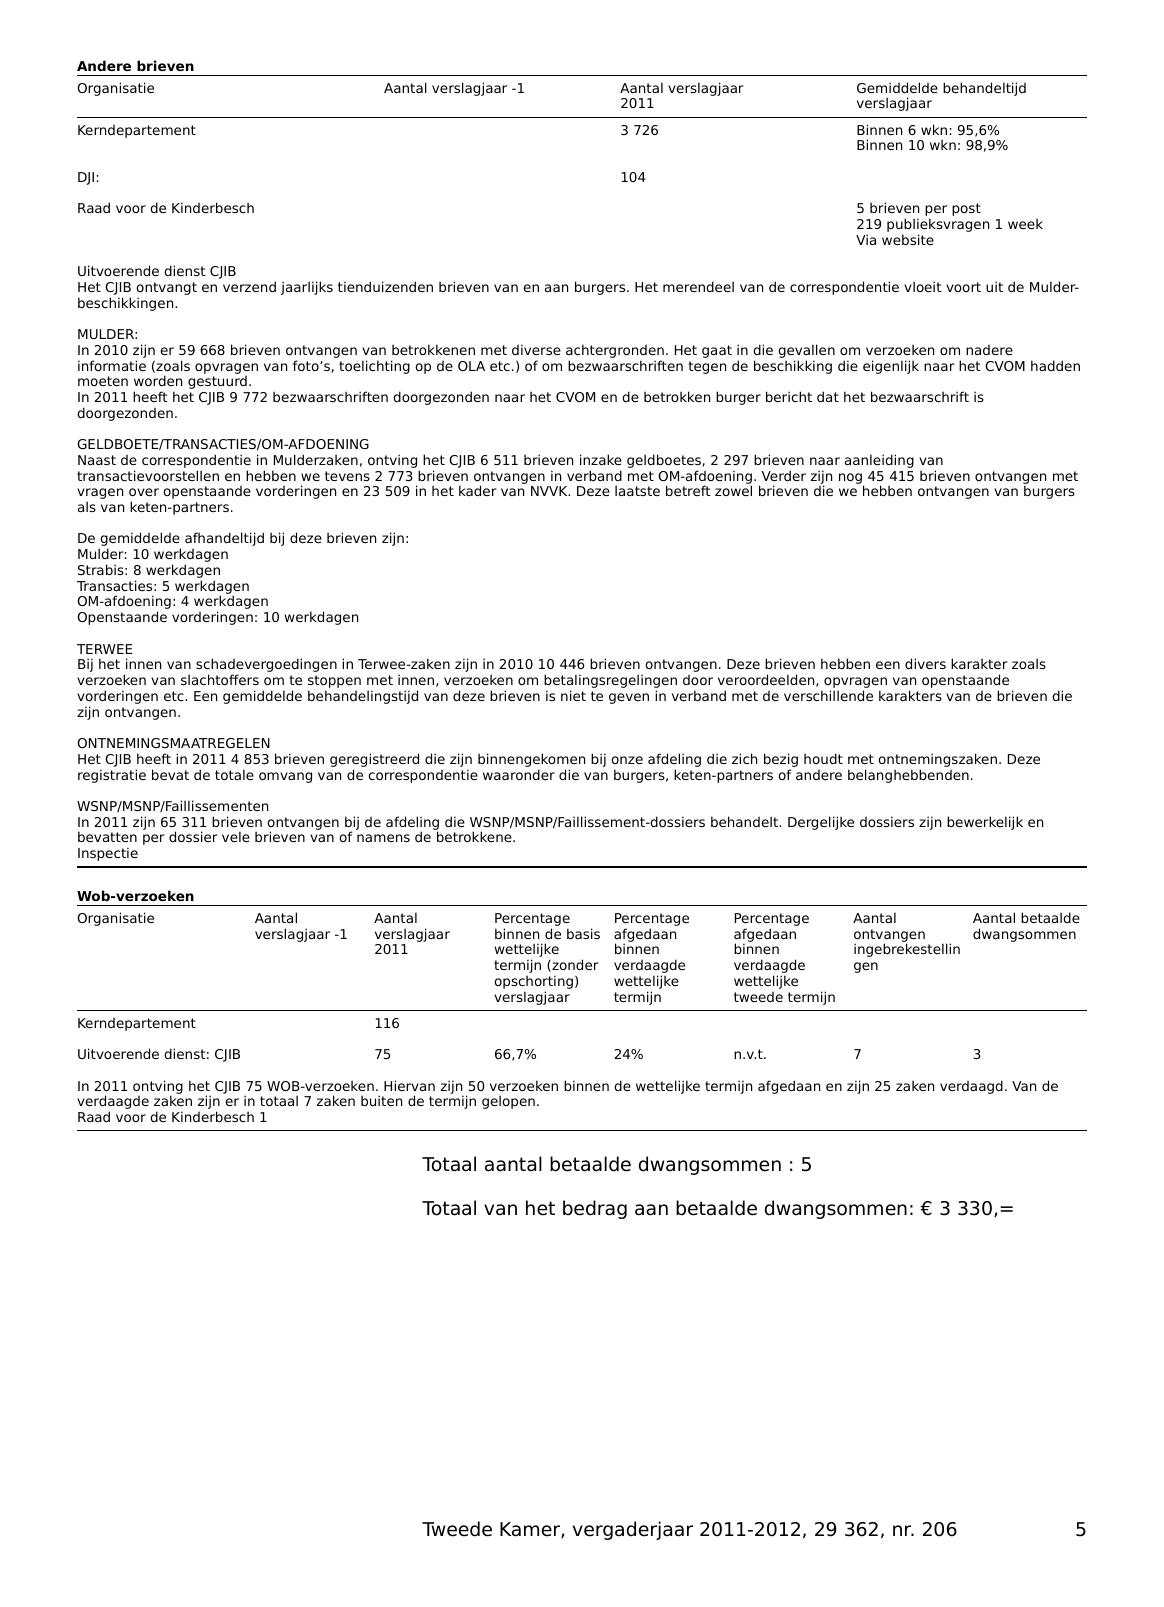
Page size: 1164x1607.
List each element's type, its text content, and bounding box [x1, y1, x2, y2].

table_cell 3 726 [614, 118, 850, 154]
table_cell 5 brieven per post [850, 201, 1087, 217]
table_cell [614, 201, 850, 217]
table_cell Aantal verslagjaar 2011 [614, 76, 850, 117]
table_cell Inspectie [77, 846, 1087, 866]
table_cell GELDBOETE/TRANSACTIES/OM-AFDOENING Naast de correspondentie in Mulderzaken, ontving het CJIB 6 511 brieven inzake geldboetes, 2 297 brieven naar aanleiding van transactievoorstellen en hebben we tevens 2 773 brieven ontvangen in verband met OM-afdoening. Verder zijn nog 45 415 brieven ontvangen met vragen over openstaande vorderingen en 23 509 in het kader van NVVK. Deze laatste betreft zowel brieven die we hebben ontvangen van burgers als van keten-partners. [77, 437, 1087, 516]
table_cell [614, 217, 850, 232]
table_cell [368, 1031, 488, 1047]
table_cell DJI: [77, 170, 378, 185]
table_cell [850, 185, 1087, 201]
table_cell Raad voor de Kinderbesch [77, 201, 378, 217]
table_header Andere brieven [77, 59, 1087, 75]
table_cell [847, 1011, 967, 1031]
table_header Wob-verzoeken [77, 889, 1087, 905]
table_cell [614, 233, 850, 248]
table_cell TERWEE Bij het innen van schadevergoedingen in Terwee-zaken zijn in 2010 10 446 brieven ontvangen. Deze brieven hebben een divers karakter zoals verzoeken van slachtoffers om te stoppen met innen, verzoeken om betalingsregelingen door veroordeelden, opvragen van openstaande vorderingen etc. Een gemiddelde behandelingstijd van deze brieven is niet te geven in verband met de verschillende karakters van de brieven die zijn ontvangen. [77, 641, 1087, 720]
table_cell 219 publieksvragen 1 week [850, 217, 1087, 232]
table_cell Organisatie [77, 76, 378, 117]
table_cell [77, 185, 378, 201]
table_cell Percentage afgedaan binnen verdaagde wettelijke termijn [608, 906, 727, 1010]
table_cell WSNP/MSNP/Faillissementen In 2011 zijn 65 311 brieven ontvangen bij de afdeling die WSNP/MSNP/Faillissement-dossiers behandelt. Dergelijke dossiers zijn bewerkelijk en bevatten per dossier vele brieven van of namens de betrokkene. [77, 799, 1087, 846]
table_cell [614, 154, 850, 169]
table_cell [967, 1031, 1087, 1047]
table_cell [847, 1031, 967, 1047]
table_cell De gemiddelde afhandeltijd bij deze brieven zijn: Mulder: 10 werkdagen Strabis: 8 werkdagen Transacties: 5 werkdagen OM-afdoening: 4 werkdagen Openstaande vorderingen: 10 werkdagen [77, 531, 1087, 626]
table_cell MULDER: In 2010 zijn er 59 668 brieven ontvangen van betrokkenen met diverse achtergronden. Het gaat in die gevallen om verzoeken om nadere informatie (zoals opvragen van foto’s, toelichting op de OLA etc.) of om bezwaarschriften tegen de beschikking die eigenlijk naar het CVOM hadden moeten worden gestuurd. In 2011 heeft het CJIB 9 772 bezwaarschriften doorgezonden naar het CVOM en de betrokken burger bericht dat het bezwaarschrift is doorgezonden. [77, 327, 1087, 421]
table_cell [378, 217, 614, 232]
table_cell [728, 1031, 847, 1047]
table_cell [608, 1063, 727, 1078]
table_cell [850, 248, 1087, 264]
table_cell Kerndepartement [77, 118, 378, 154]
table_cell In 2011 ontving het CJIB 75 WOB-verzoeken. Hiervan zijn 50 verzoeken binnen de wettelijke termijn afgedaan en zijn 25 zaken verdaagd. Van de verdaagde zaken zijn er in totaal 7 zaken buiten de termijn gelopen. Raad voor de Kinderbesch 1 [77, 1079, 1087, 1130]
table_cell [378, 201, 614, 217]
table_cell n.v.t. [728, 1047, 847, 1063]
table_cell Uitvoerende dienst: CJIB [77, 1047, 248, 1063]
table_cell Organisatie [77, 906, 248, 1010]
table_cell 7 [847, 1047, 967, 1063]
table_cell 24% [608, 1047, 727, 1063]
table_cell [77, 1031, 248, 1047]
table_cell [77, 626, 1087, 641]
table_cell [249, 1063, 368, 1078]
table_cell [77, 1063, 248, 1078]
table_cell Kerndepartement [77, 1011, 248, 1031]
table_cell [967, 1063, 1087, 1078]
table_cell 104 [614, 170, 850, 185]
table_cell [378, 154, 614, 169]
table_cell Aantal betaalde dwangsommen [967, 906, 1087, 1010]
table_cell [77, 421, 1087, 437]
table_cell Aantal verslagjaar -1 [249, 906, 368, 1010]
table_cell [728, 1063, 847, 1078]
table_cell 75 [368, 1047, 488, 1063]
table_cell [847, 1063, 967, 1078]
table_cell ONTNEMINGSMAATREGELEN Het CJIB heeft in 2011 4 853 brieven geregistreerd die zijn binnengekomen bij onze afdeling die zich bezig houdt met ontnemingszaken. Deze registratie bevat de totale omvang van de correspondentie waaronder die van burgers, keten-partners of andere belanghebbenden. [77, 736, 1087, 783]
table_cell [378, 118, 614, 154]
table_cell 116 [368, 1011, 488, 1031]
text Totaal van het bedrag aan betaalde dwangsommen: € 3 330,= [422, 1198, 1087, 1220]
table_cell [249, 1011, 368, 1031]
table_cell [614, 185, 850, 201]
table_cell [614, 248, 850, 264]
table_cell [608, 1031, 727, 1047]
table_cell Binnen 6 wkn: 95,6% Binnen 10 wkn: 98,9% [850, 118, 1087, 154]
table_cell [77, 311, 1087, 327]
table_cell [728, 1011, 847, 1031]
table_cell Aantal ontvangen ingebrekestellingen [847, 906, 967, 1010]
table_cell Via website [850, 233, 1087, 248]
table_cell Percentage binnen de basis wettelijke termijn (zonder opschorting) verslagjaar [488, 906, 608, 1010]
table_cell [850, 154, 1087, 169]
table_cell Aantal verslagjaar 2011 [368, 906, 488, 1010]
table_cell [77, 783, 1087, 799]
table_cell [850, 170, 1087, 185]
table_cell [608, 1011, 727, 1031]
table_cell [378, 170, 614, 185]
table_cell [378, 248, 614, 264]
table_cell [488, 1011, 608, 1031]
table_cell [249, 1031, 368, 1047]
table_cell Percentage afgedaan binnen verdaagde wettelijke tweede termijn [728, 906, 847, 1010]
table_cell [378, 185, 614, 201]
table_cell [967, 1011, 1087, 1031]
table_cell [378, 233, 614, 248]
table_cell 66,7% [488, 1047, 608, 1063]
table_cell [77, 720, 1087, 736]
table_cell [488, 1063, 608, 1078]
table_cell [77, 154, 378, 169]
text Totaal aantal betaalde dwangsommen : 5 [422, 1153, 1087, 1176]
table_cell [249, 1047, 368, 1063]
table_cell [77, 217, 378, 232]
table_cell [77, 233, 378, 248]
table_cell Uitvoerende dienst CJIB Het CJIB ontvangt en verzend jaarlijks tienduizenden brieven van en aan burgers. Het merendeel van de correspondentie vloeit voort uit de Mulder-beschikkingen. [77, 264, 1087, 311]
table_cell [77, 248, 378, 264]
table_cell Aantal verslagjaar -1 [378, 76, 614, 117]
table_cell [77, 516, 1087, 531]
table_cell [488, 1031, 608, 1047]
table_cell [368, 1063, 488, 1078]
table_cell Gemiddelde behandeltijd verslagjaar [850, 76, 1087, 117]
table_cell 3 [967, 1047, 1087, 1063]
